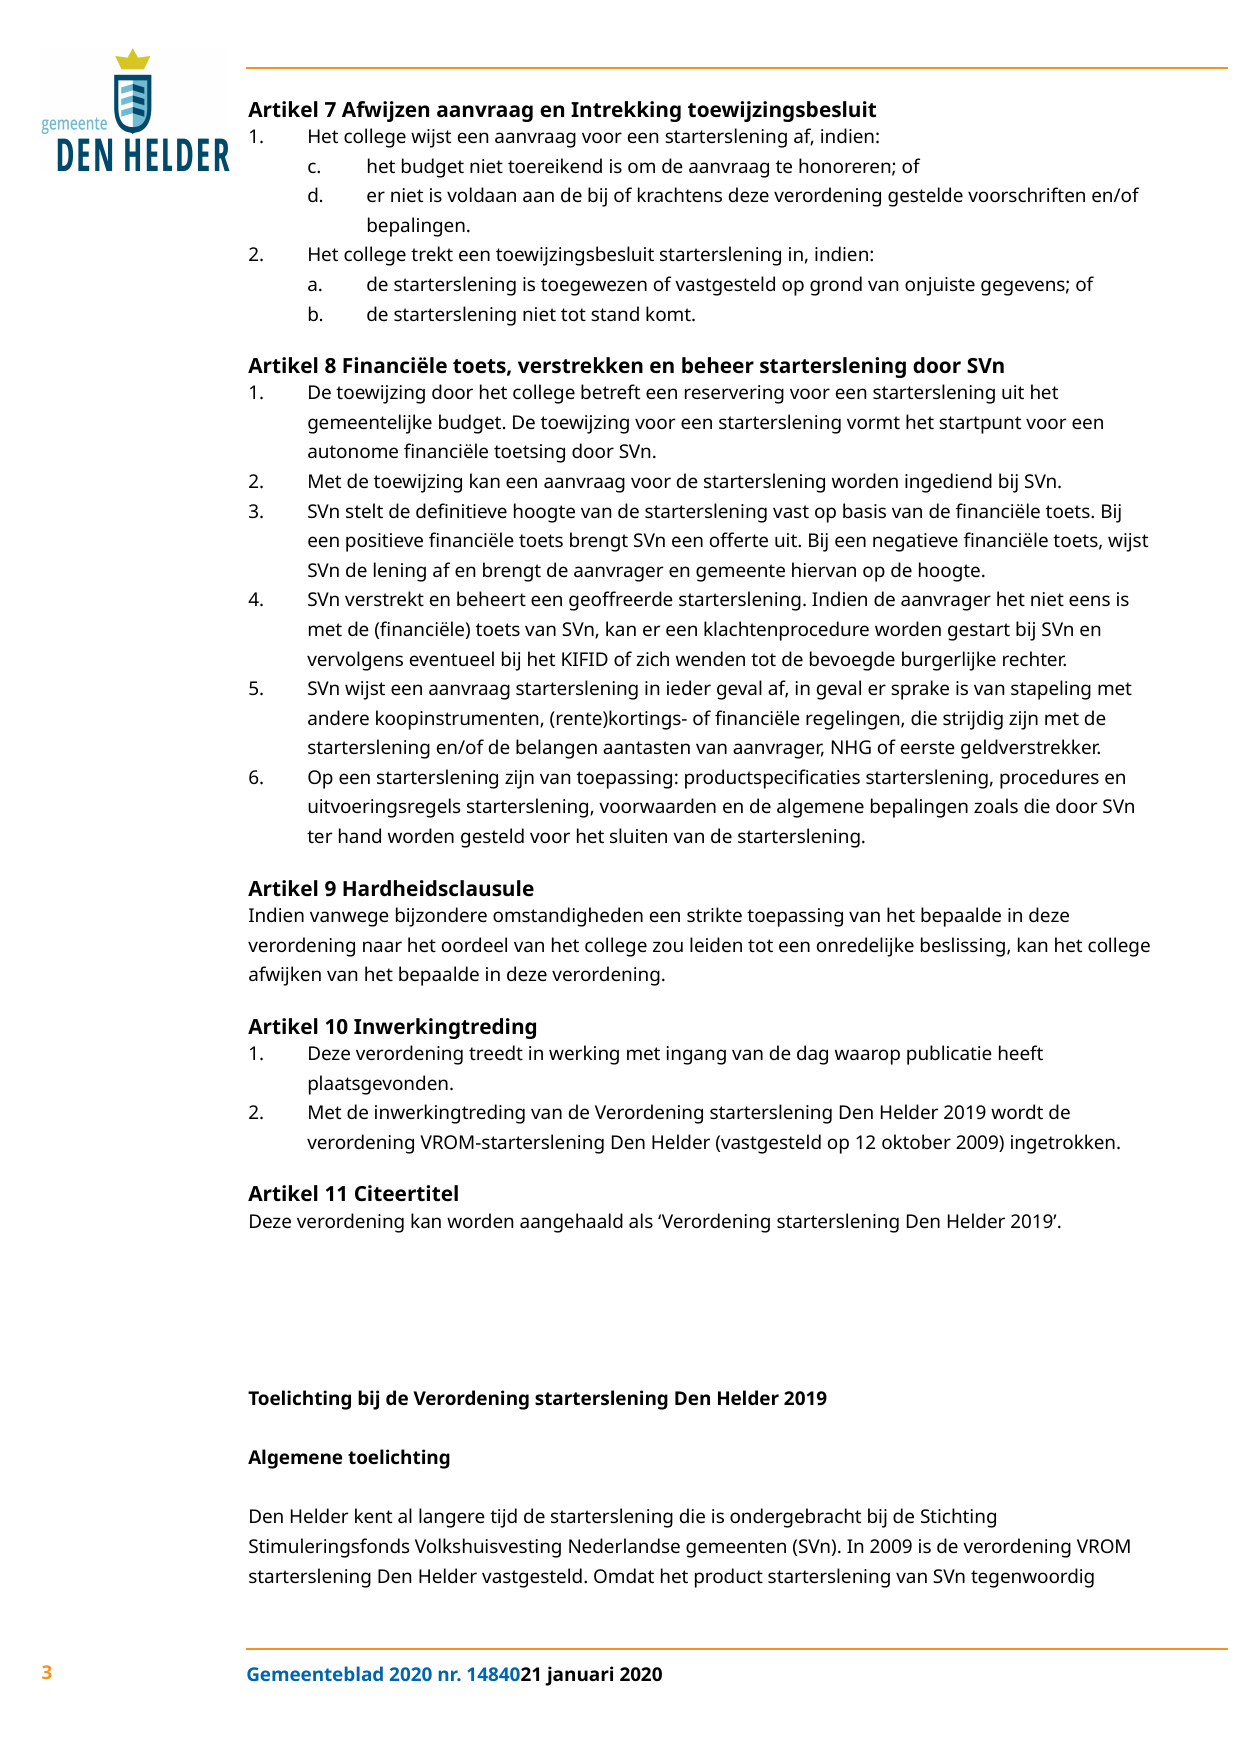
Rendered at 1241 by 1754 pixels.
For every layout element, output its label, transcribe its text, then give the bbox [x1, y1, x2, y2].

list Het college trekt een toewijzingsbesluit starterslening in, indien: [248, 242, 1152, 267]
list SVn verstrekt en beheert een geoffreerde starterslening. Indien de aanvrager het niet eens is met de (financiële) toets van SVn, kan er een klachtenprocedure worden gestart bij SVn en vervolgens eventueel bij het KIFID of zich wenden tot de bevoegde burgerlijke rechter. [248, 587, 1152, 672]
text Artikel 7 Afwijzen aanvraag en Intrekking toewijzingsbesluit [248, 95, 1152, 123]
list het budget niet toereikend is om de aanvraag te honoreren; of [307, 153, 1152, 178]
list SVn stelt de definitieve hoogte van de starterslening vast op basis van de financiële toets. Bij een positieve financiële toets brengt SVn een offerte uit. Bij een negatieve financiële toets, wijst SVn de lening af en brengt de aanvrager en gemeente hiervan op de hoogte. [248, 498, 1152, 583]
picture [182, 144, 187, 165]
picture [41, 47, 231, 172]
picture [130, 157, 135, 172]
list Het college wijst een aanvraag voor een starterslening af, indien: [248, 123, 1152, 149]
text Indien vanwege bijzondere omstandigheden een strikte toepassing van het bepaalde in deze verordening naar het oordeel van het college zou leiden tot een onredelijke beslissing, kan het college afwijken van het bepaalde in deze verordening. [248, 902, 1152, 987]
text Artikel 11 Citeertitel [248, 1179, 1152, 1208]
text Artikel 9 Hardheidsclausule [248, 874, 1152, 902]
list de starterslening niet tot stand komt. [307, 301, 1152, 326]
list Deze verordening treedt in werking met ingang van de dag waarop publicatie heeft plaatsgevonden. [248, 1040, 1152, 1096]
text Artikel 8 Financiële toets, verstrekken en beheer starterslening door SVn [248, 351, 1152, 379]
text Toelichting bij de Verordening starterslening Den Helder 2019 [248, 1385, 1152, 1411]
text Artikel 10 Inwerkingtreding [248, 1012, 1152, 1040]
text Algemene toelichting [248, 1444, 1152, 1470]
list Met de inwerkingtreding van de Verordening starterslening Den Helder 2019 wordt de verordening VROM-starterslening Den Helder (vastgesteld op 12 oktober 2009) ingetrokken. [248, 1099, 1152, 1155]
list de starterslening is toegewezen of vastgesteld op grond van onjuiste gegevens; of [307, 271, 1152, 297]
list er niet is voldaan aan de bij of krachtens deze verordening gestelde voorschriften en/of bepalingen. [307, 182, 1152, 238]
list SVn wijst een aanvraag starterslening in ieder geval af, in geval er sprake is van stapeling met andere koopinstrumenten, (rente)kortings- of financiële regelingen, die strijdig zijn met de starterslening en/of de belangen aantasten van aanvrager, NHG of eerste geldverstrekker. [248, 675, 1152, 760]
text Deze verordening kan worden aangehaald als ‘Verordening starterslening Den Helder 2019’. [248, 1208, 1152, 1233]
picture [100, 154, 106, 172]
picture [63, 144, 68, 165]
list De toewijzing door het college betreft een reservering voor een starterslening uit het gemeentelijke budget. De toewijzing voor een starterslening vormt het startpunt voor een autonome financiële toetsing door SVn. [248, 379, 1152, 464]
list Op een starterslening zijn van toepassing: productspecificaties starterslening, procedures en uitvoeringsregels starterslening, voorwaarden en de algemene bepalingen zoals die door SVn ter hand worden gesteld voor het sluiten van de starterslening. [248, 764, 1152, 849]
list Met de toewijzing kan een aanvraag voor de starterslening worden ingediend bij SVn. [248, 468, 1152, 494]
picture [220, 160, 224, 172]
text Den Helder kent al langere tijd de starterslening die is ondergebracht bij de Stichting Stimuleringsfonds Volkshuisvesting Nederlandse gemeenten (SVn). In 2009 is de verordening VROM starterslening Den Helder vastgesteld. Omdat het product starterslening van SVn tegenwoordig [248, 1504, 1152, 1588]
